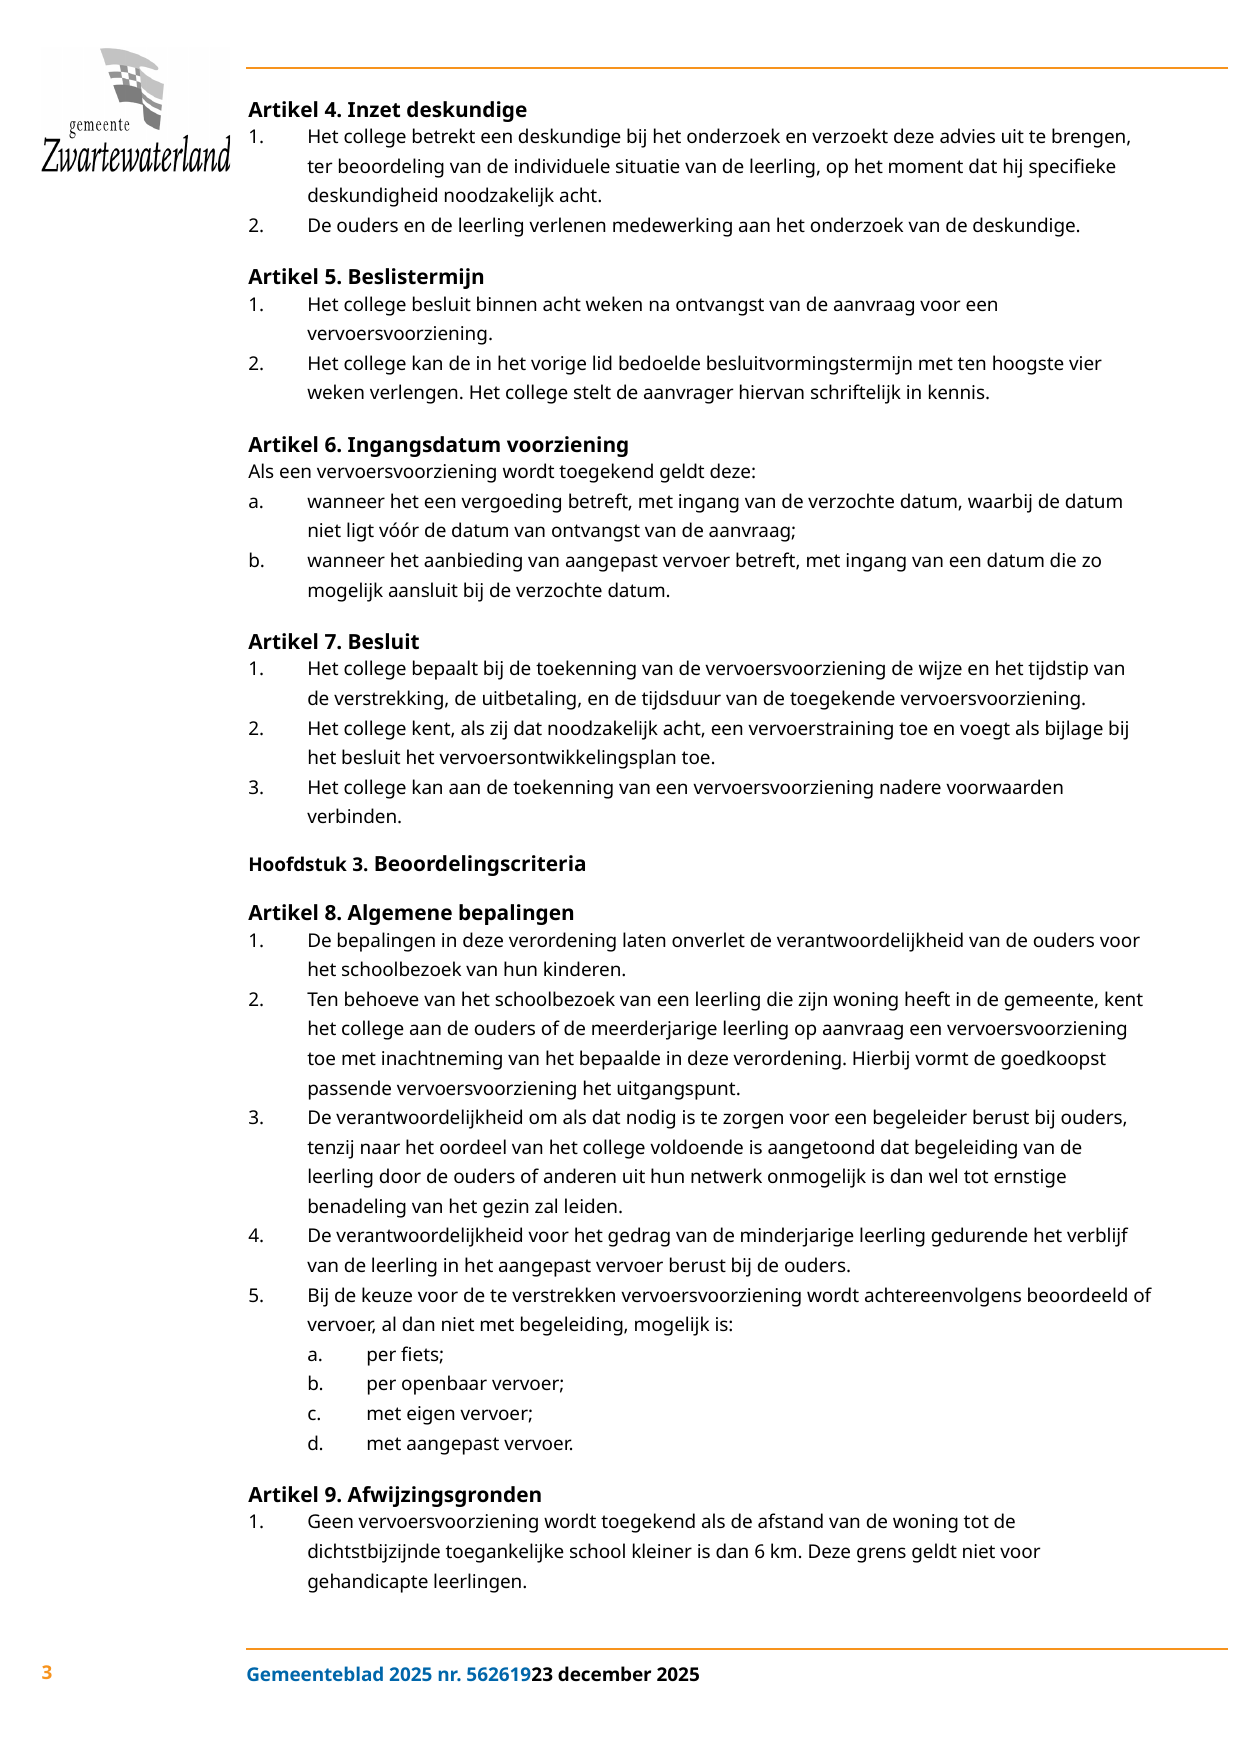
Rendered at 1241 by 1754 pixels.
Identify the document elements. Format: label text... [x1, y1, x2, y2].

list De ouders en de leerling verlenen medewerking aan het onderzoek van de deskundige. [248, 212, 1152, 238]
list met aangepast vervoer. [307, 1430, 1152, 1456]
list De verantwoordelijkheid om als dat nodig is te zorgen voor een begeleider berust bij ouders, tenzij naar het oordeel van het college voldoende is aangetoond dat begeleiding van de leerling door de ouders of anderen uit hun netwerk onmogelijk is dan wel tot ernstige benadeling van het gezin zal leiden. [248, 1104, 1152, 1219]
list per fiets; [307, 1341, 1152, 1367]
list wanneer het aanbieding van aangepast vervoer betreft, met ingang van een datum die zo mogelijk aansluit bij de verzochte datum. [248, 547, 1152, 602]
list Het college bepaalt bij de toekenning van de vervoersvoorziening de wijze en het tijdstip van de verstrekking, de uitbetaling, en de tijdsduur van de toegekende vervoersvoorziening. [248, 656, 1152, 711]
list Het college betrekt een deskundige bij het onderzoek en verzoekt deze advies uit te brengen, ter beoordeling van de individuele situatie van de leerling, op het moment dat hij specifieke deskundigheid noodzakelijk acht. [248, 123, 1152, 208]
picture [41, 47, 231, 172]
text Artikel 6. Ingangsdatum voorziening [248, 430, 1152, 458]
text Artikel 5. Beslistermijn [248, 262, 1152, 291]
text Artikel 4. Inzet deskundige [248, 95, 1152, 123]
list De bepalingen in deze verordening laten onverlet de verantwoordelijkheid van de ouders voor het schoolbezoek van hun kinderen. [248, 927, 1152, 982]
list Het college besluit binnen acht weken na ontvangst van de aanvraag voor een vervoersvoorziening. [248, 291, 1152, 346]
list De verantwoordelijkheid voor het gedrag van de minderjarige leerling gedurende het verblijf van de leerling in het aangepast vervoer berust bij de ouders. [248, 1223, 1152, 1278]
text Artikel 7. Besluit [248, 627, 1152, 656]
list met eigen vervoer; [307, 1400, 1152, 1426]
list per openbaar vervoer; [307, 1371, 1152, 1396]
list Het college kent, als zij dat noodzakelijk acht, een vervoerstraining toe en voegt als bijlage bij het besluit het vervoersontwikkelingsplan toe. [248, 715, 1152, 770]
list Bij de keuze voor de te verstrekken vervoersvoorziening wordt achtereenvolgens beoordeeld of vervoer, al dan niet met begeleiding, mogelijk is: [248, 1282, 1152, 1337]
list Het college kan de in het vorige lid bedoelde besluitvormingstermijn met ten hoogste vier weken verlengen. Het college stelt de aanvrager hiervan schriftelijk in kennis. [248, 350, 1152, 405]
text Artikel 8. Algemene bepalingen [248, 898, 1152, 927]
list wanneer het een vergoeding betreft, met ingang van de verzochte datum, waarbij de datum niet ligt vóór de datum van ontvangst van de aanvraag; [248, 488, 1152, 543]
list Ten behoeve van het schoolbezoek van een leerling die zijn woning heeft in de gemeente, kent het college aan de ouders of de meerderjarige leerling op aanvraag een vervoersvoorziening toe met inachtneming van het bepaalde in deze verordening. Hierbij vormt de goedkoopst passende vervoersvoorziening het uitgangspunt. [248, 986, 1152, 1101]
text Als een vervoersvoorziening wordt toegekend geldt deze: [248, 458, 1152, 484]
text Hoofdstuk 3. Beoordelingscriteria [248, 849, 1152, 878]
list Geen vervoersvoorziening wordt toegekend als de afstand van de woning tot de dichtstbijzijnde toegankelijke school kleiner is dan 6 km. Deze grens geldt niet voor gehandicapte leerlingen. [248, 1509, 1152, 1593]
text Artikel 9. Afwijzingsgronden [248, 1480, 1152, 1509]
list Het college kan aan de toekenning van een vervoersvoorziening nadere voorwaarden verbinden. [248, 774, 1152, 829]
